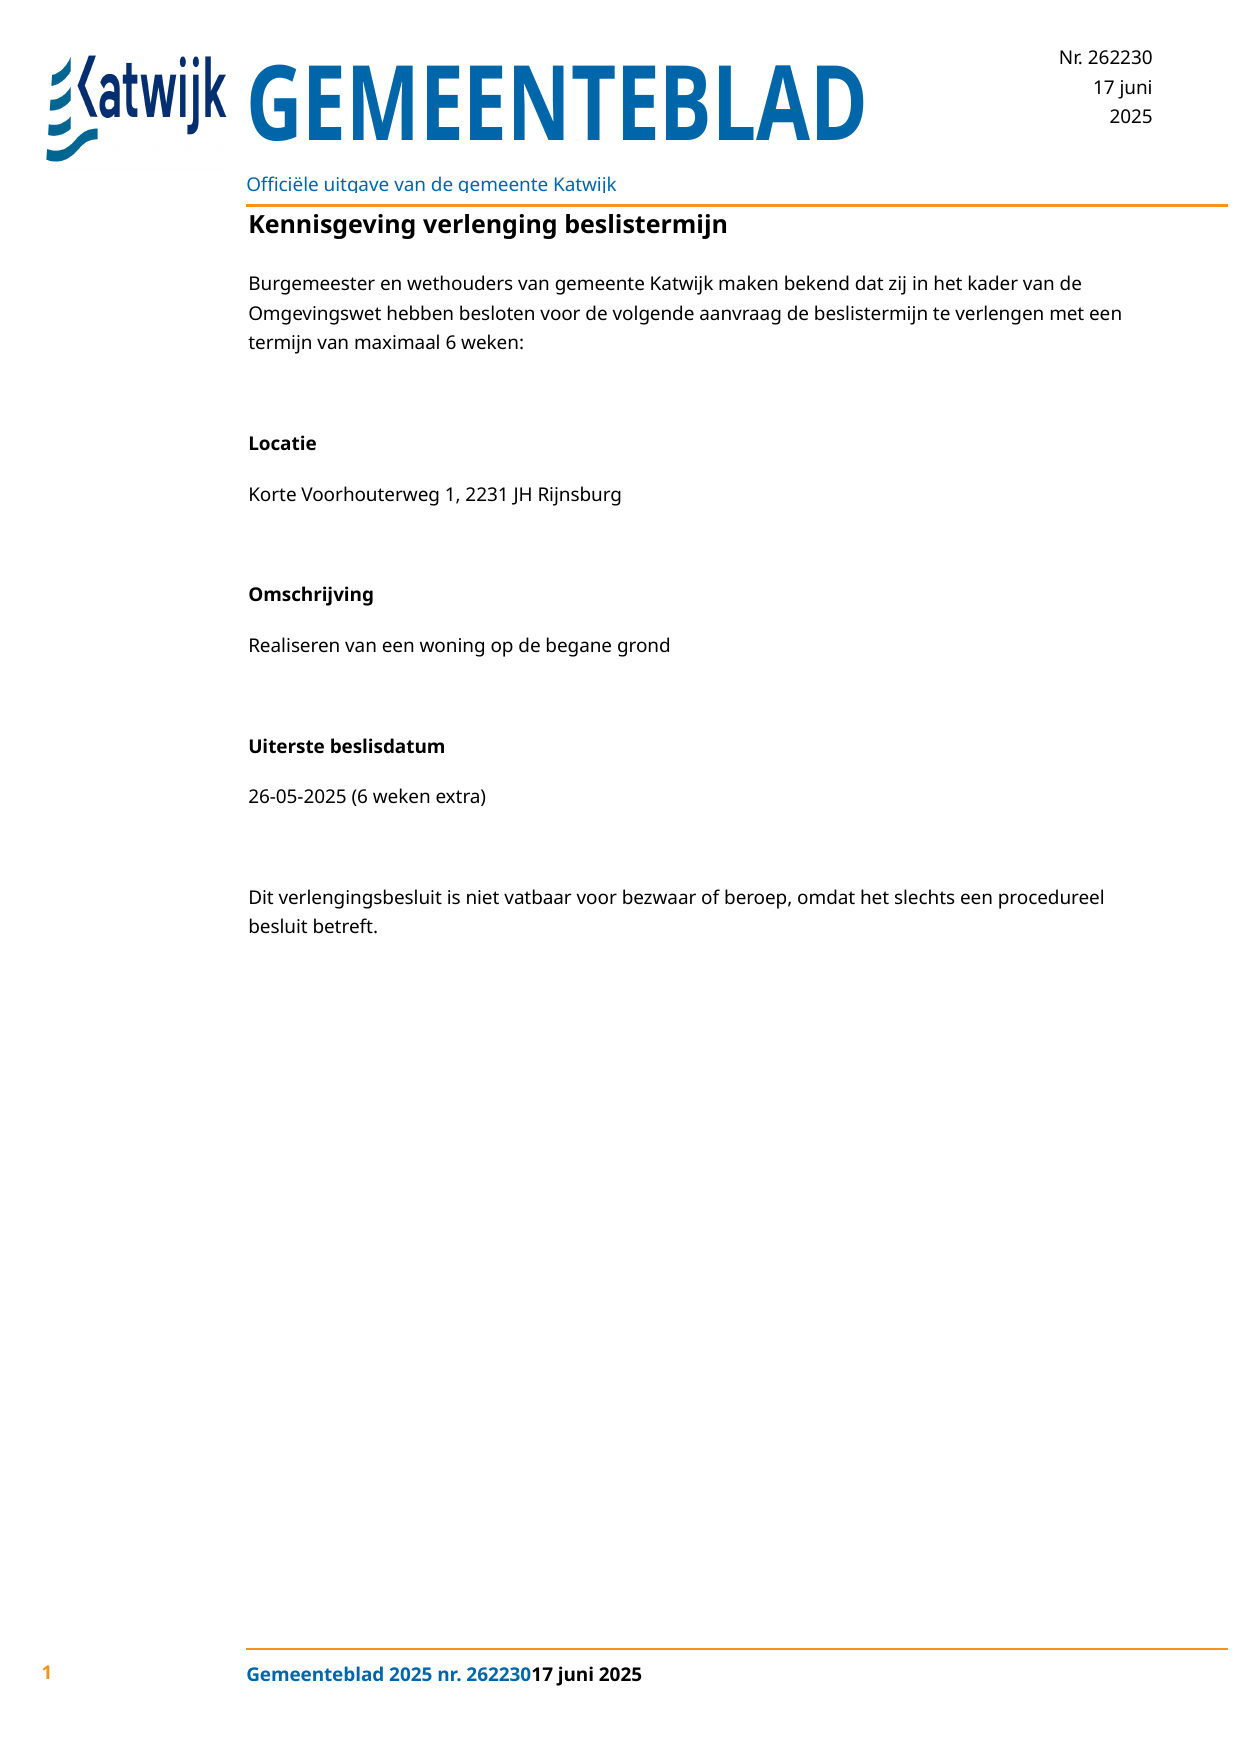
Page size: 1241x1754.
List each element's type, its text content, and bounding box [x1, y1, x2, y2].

picture [41, 47, 231, 172]
text Omschrijving [248, 582, 1152, 607]
text Locatie [248, 430, 1152, 456]
text Uiterste beslisdatum [248, 733, 1152, 758]
text 26-05-2025 (6 weken extra) [248, 783, 1152, 809]
text Kennisgeving verlenging beslistermijn [248, 207, 1152, 241]
text Burgemeester en wethouders van gemeente Katwijk maken bekend dat zij in het kader van de Omgevingswet hebben besloten voor de volgende aanvraag de beslistermijn te verlengen met een termijn van maximaal 6 weken: [248, 270, 1152, 355]
text Realiseren van een woning op de begane grond [248, 632, 1152, 658]
text Korte Voorhouterweg 1, 2231 JH Rijnsburg [248, 481, 1152, 506]
text Dit verlengingsbesluit is niet vatbaar voor bezwaar of beroep, omdat het slechts een procedureel besluit betreft. [248, 884, 1152, 939]
